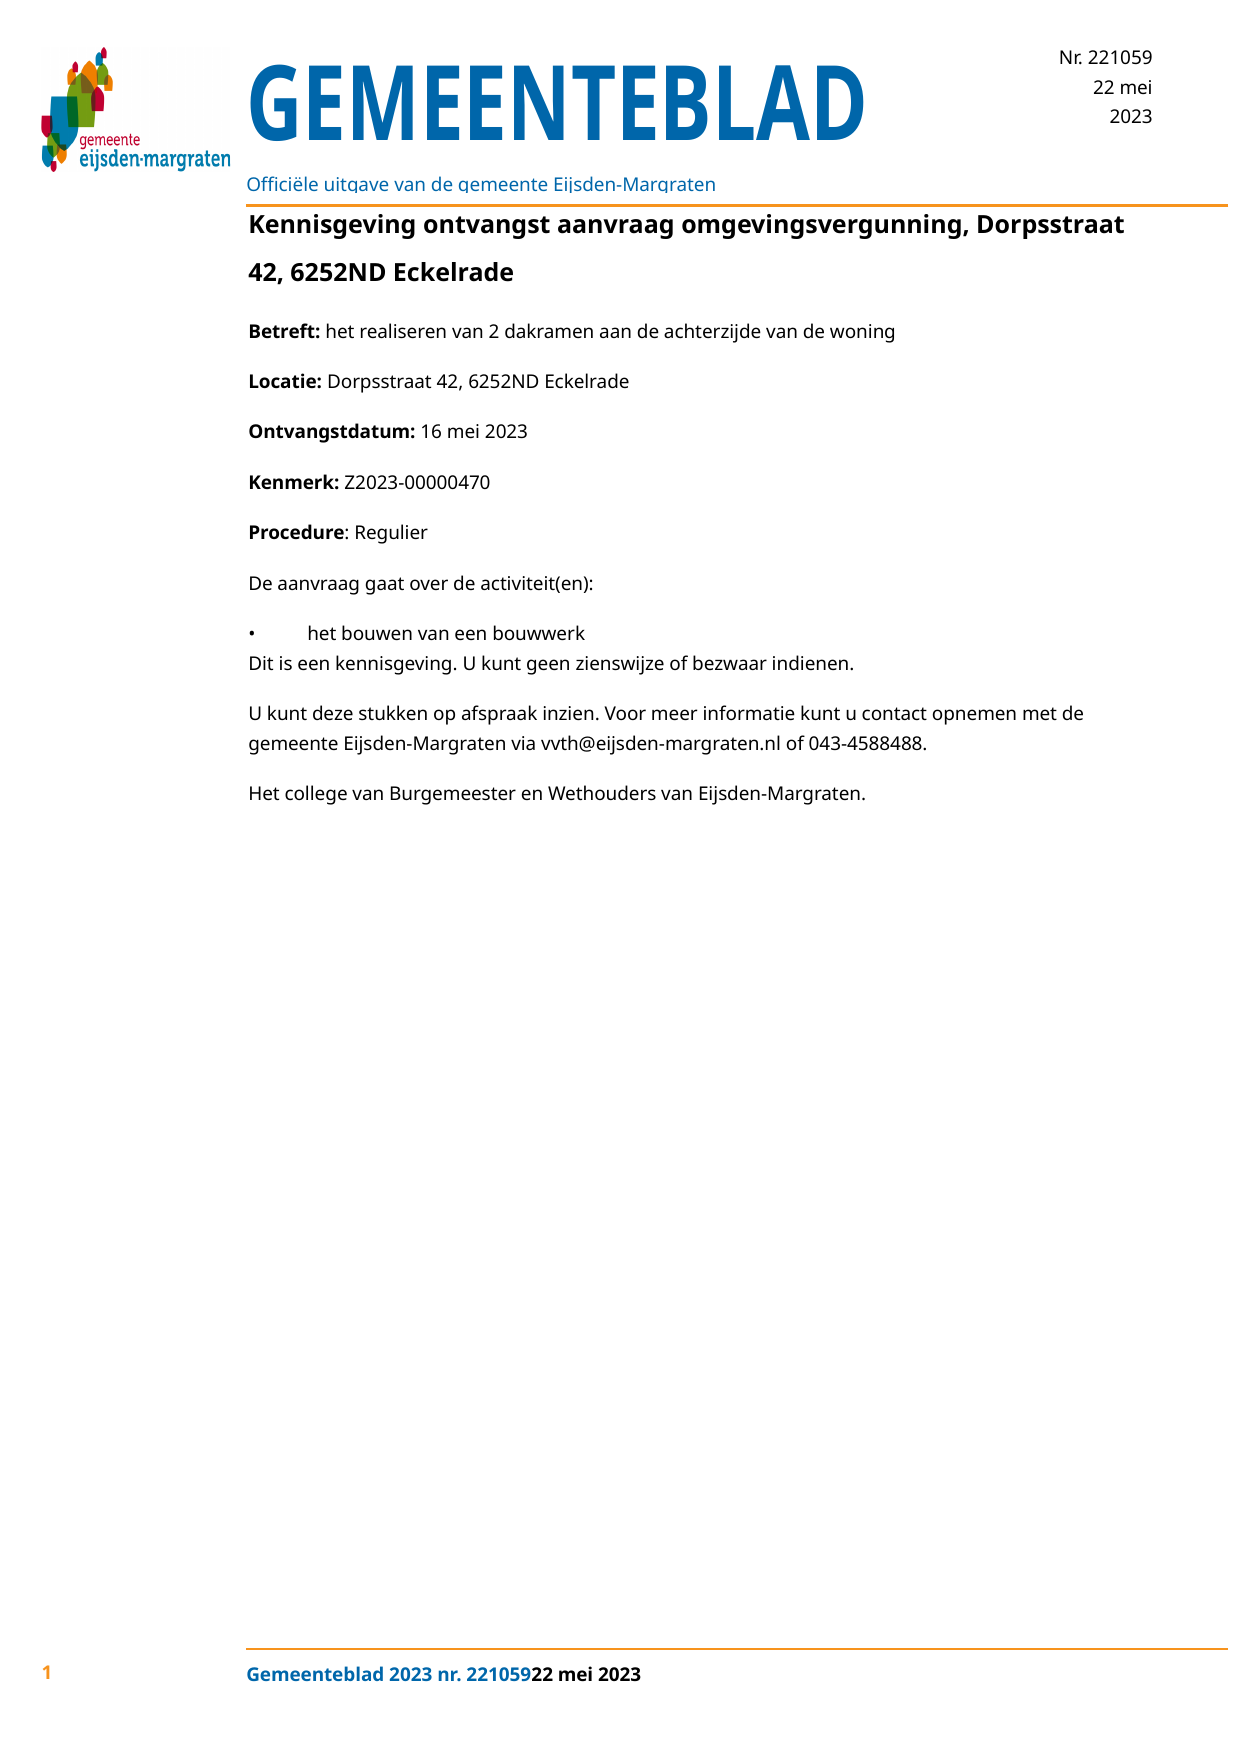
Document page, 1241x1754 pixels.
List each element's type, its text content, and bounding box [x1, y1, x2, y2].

text Locatie: Dorpsstraat 42, 6252ND Eckelrade [248, 368, 1152, 394]
picture [41, 47, 231, 172]
text Ontvangstdatum: 16 mei 2023 [248, 419, 1152, 444]
list het bouwen van een bouwwerk [248, 620, 1152, 646]
text Het college van Burgemeester en Wethouders van Eijsden-Margraten. [248, 780, 1152, 806]
text Betreft: het realiseren van 2 dakramen aan de achterzijde van de woning [248, 318, 1152, 344]
text U kunt deze stukken op afspraak inzien. Voor meer informatie kunt u contact opnemen met de gemeente Eijsden-Margraten via vvth@eijsden-margraten.nl of 043-4588488. [248, 700, 1152, 756]
text De aanvraag gaat over de activiteit(en): [248, 570, 1152, 596]
text Procedure: Regulier [248, 519, 1152, 545]
text Kennisgeving ontvangst aanvraag omgevingsvergunning, Dorpsstraat 42, 6252ND Eckelrade [248, 207, 1152, 288]
text Kenmerk: Z2023-00000470 [248, 469, 1152, 495]
text Dit is een kennisgeving. U kunt geen zienswijze of bezwaar indienen. [248, 650, 1152, 676]
